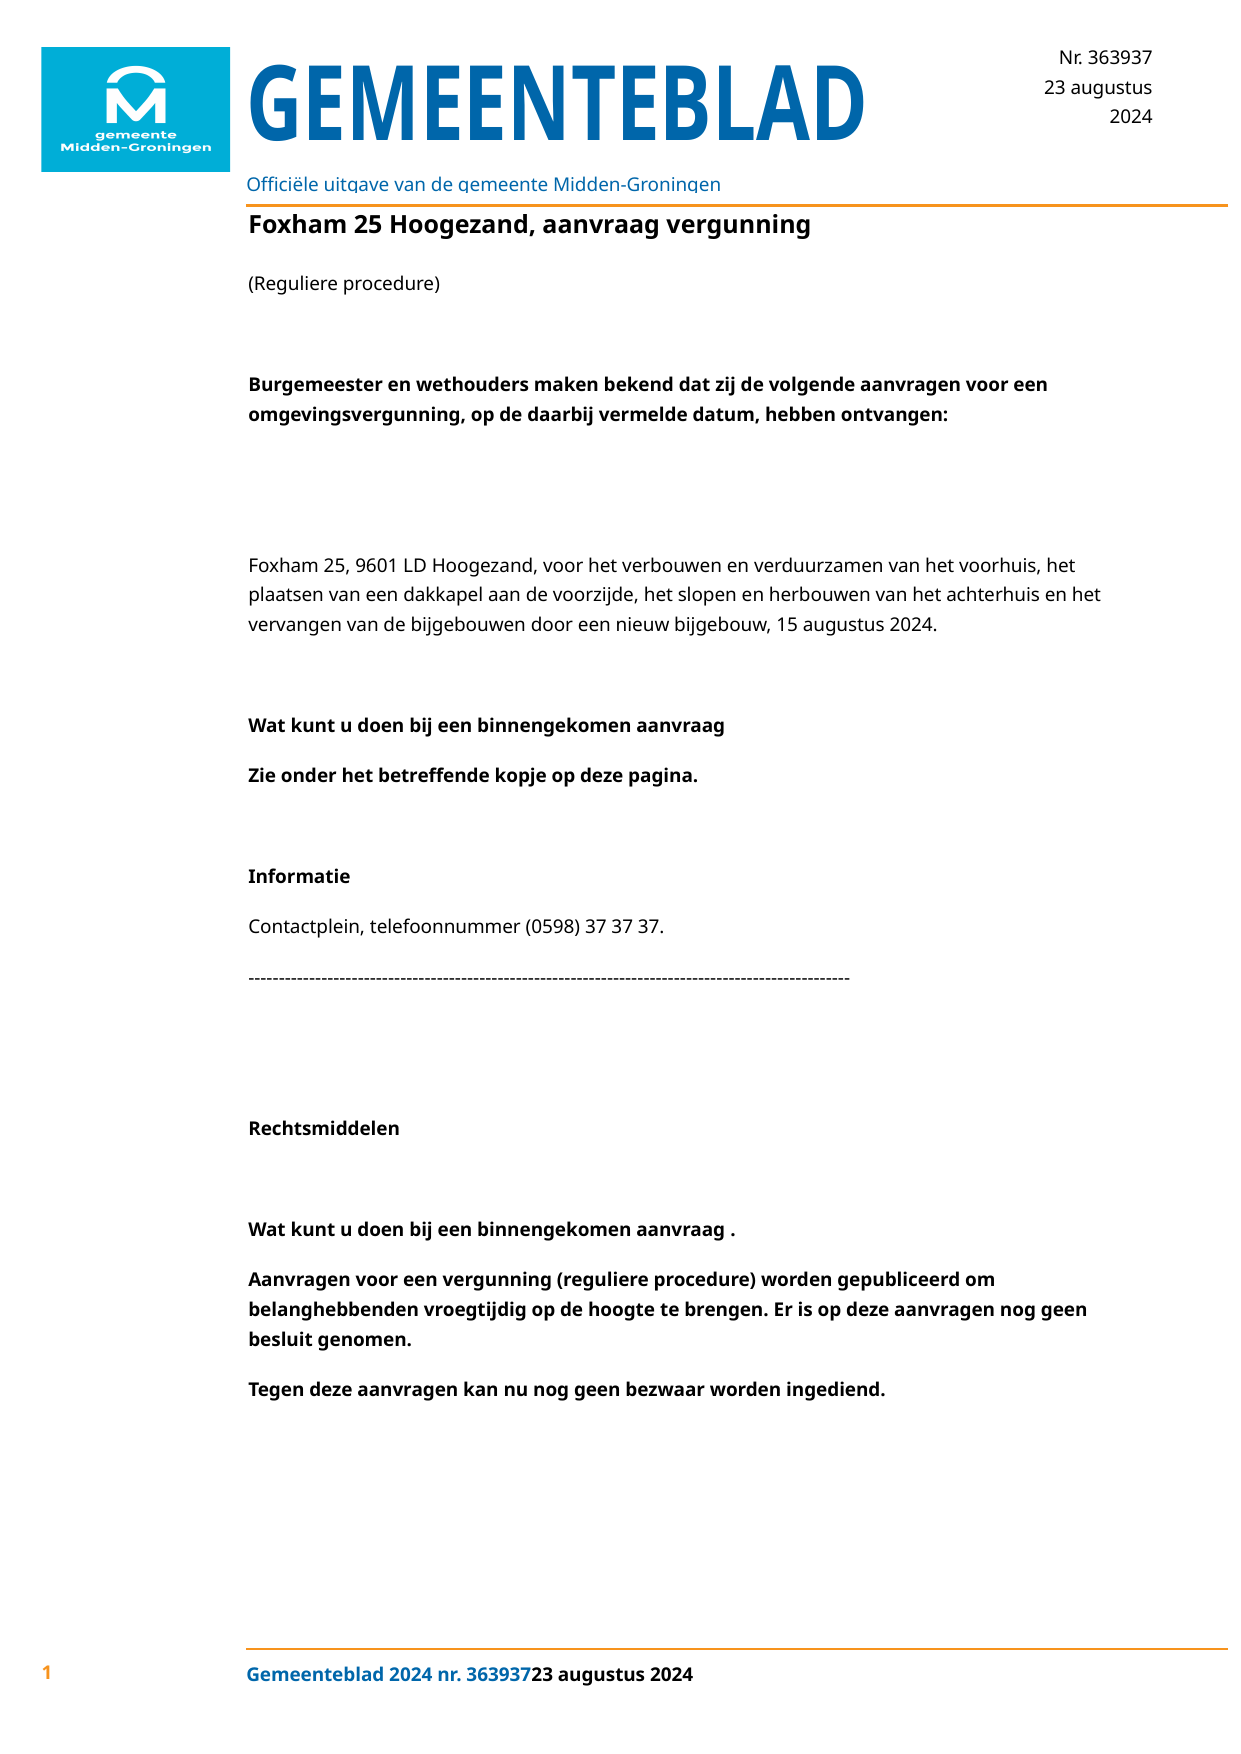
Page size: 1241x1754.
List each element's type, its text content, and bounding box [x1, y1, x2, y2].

text Burgemeester en wethouders maken bekend dat zij de volgende aanvragen voor een omgevingsvergunning, op de daarbij vermelde datum, hebben ontvangen: [248, 371, 1152, 426]
text Foxham 25, 9601 LD Hoogezand, voor het verbouwen en verduurzamen van het voorhuis, het plaatsen van een dakkapel aan de voorzijde, het slopen en herbouwen van het achterhuis en het vervangen van de bijgebouwen door een nieuw bijgebouw, 15 augustus 2024. [248, 552, 1152, 637]
text Rechtsmiddelen [248, 1115, 1152, 1141]
picture [108, 66, 164, 82]
picture [107, 89, 165, 122]
picture [184, 146, 190, 153]
text Informatie [248, 863, 1152, 889]
text (Reguliere procedure) [248, 270, 1152, 296]
text Aanvragen voor een vergunning (reguliere procedure) worden gepubliceerd om belanghebbenden vroegtijdig op de hoogte te brengen. Er is op deze aanvragen nog geen besluit genomen. [248, 1267, 1152, 1351]
text Foxham 25 Hoogezand, aanvraag vergunning [248, 207, 1152, 241]
text --------------------------------------------------------------------------------------------------- [248, 964, 1152, 990]
text Wat kunt u doen bij een binnengekomen aanvraag [248, 712, 1152, 738]
text Contactplein, telefoonnummer (0598) 37 37 37. [248, 914, 1152, 939]
text Wat kunt u doen bij een binnengekomen aanvraag . [248, 1216, 1152, 1242]
text Tegen deze aanvragen kan nu nog geen bezwaar worden ingediend. [248, 1376, 1152, 1402]
text Zie onder het betreffende kopje op deze pagina. [248, 762, 1152, 788]
